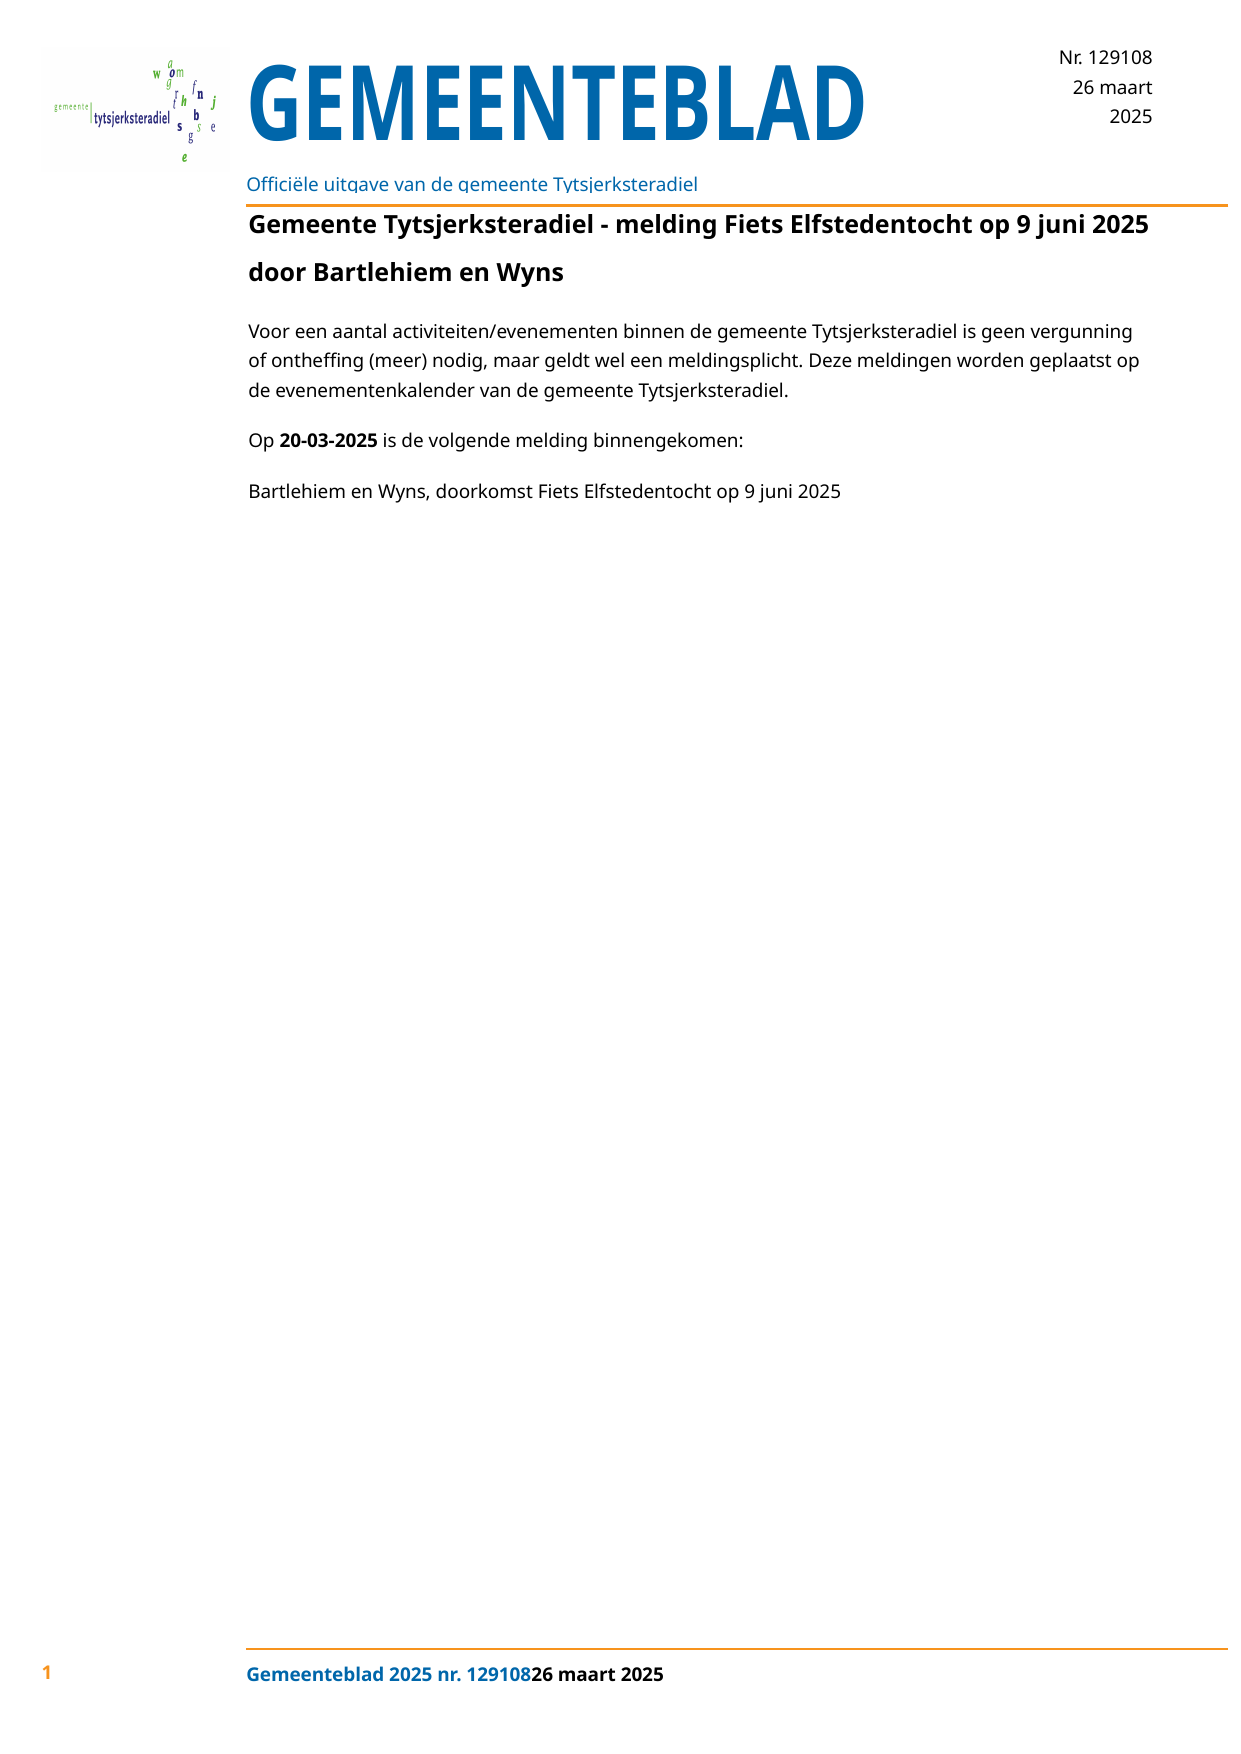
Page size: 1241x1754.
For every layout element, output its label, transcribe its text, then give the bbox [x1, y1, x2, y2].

picture [41, 47, 231, 172]
text Op 20-03-2025 is de volgende melding binnengekomen: [248, 427, 1152, 453]
text Gemeente Tytsjerksteradiel - melding Fiets Elfstedentocht op 9 juni 2025 door Bartlehiem en Wyns [248, 207, 1152, 288]
text Bartlehiem en Wyns, doorkomst Fiets Elfstedentocht op 9 juni 2025 [248, 478, 1152, 504]
text Voor een aantal activiteiten/evenementen binnen de gemeente Tytsjerksteradiel is geen vergunning of ontheffing (meer) nodig, maar geldt wel een meldingsplicht. Deze meldingen worden geplaatst op de evenementenkalender van de gemeente Tytsjerksteradiel. [248, 318, 1152, 403]
